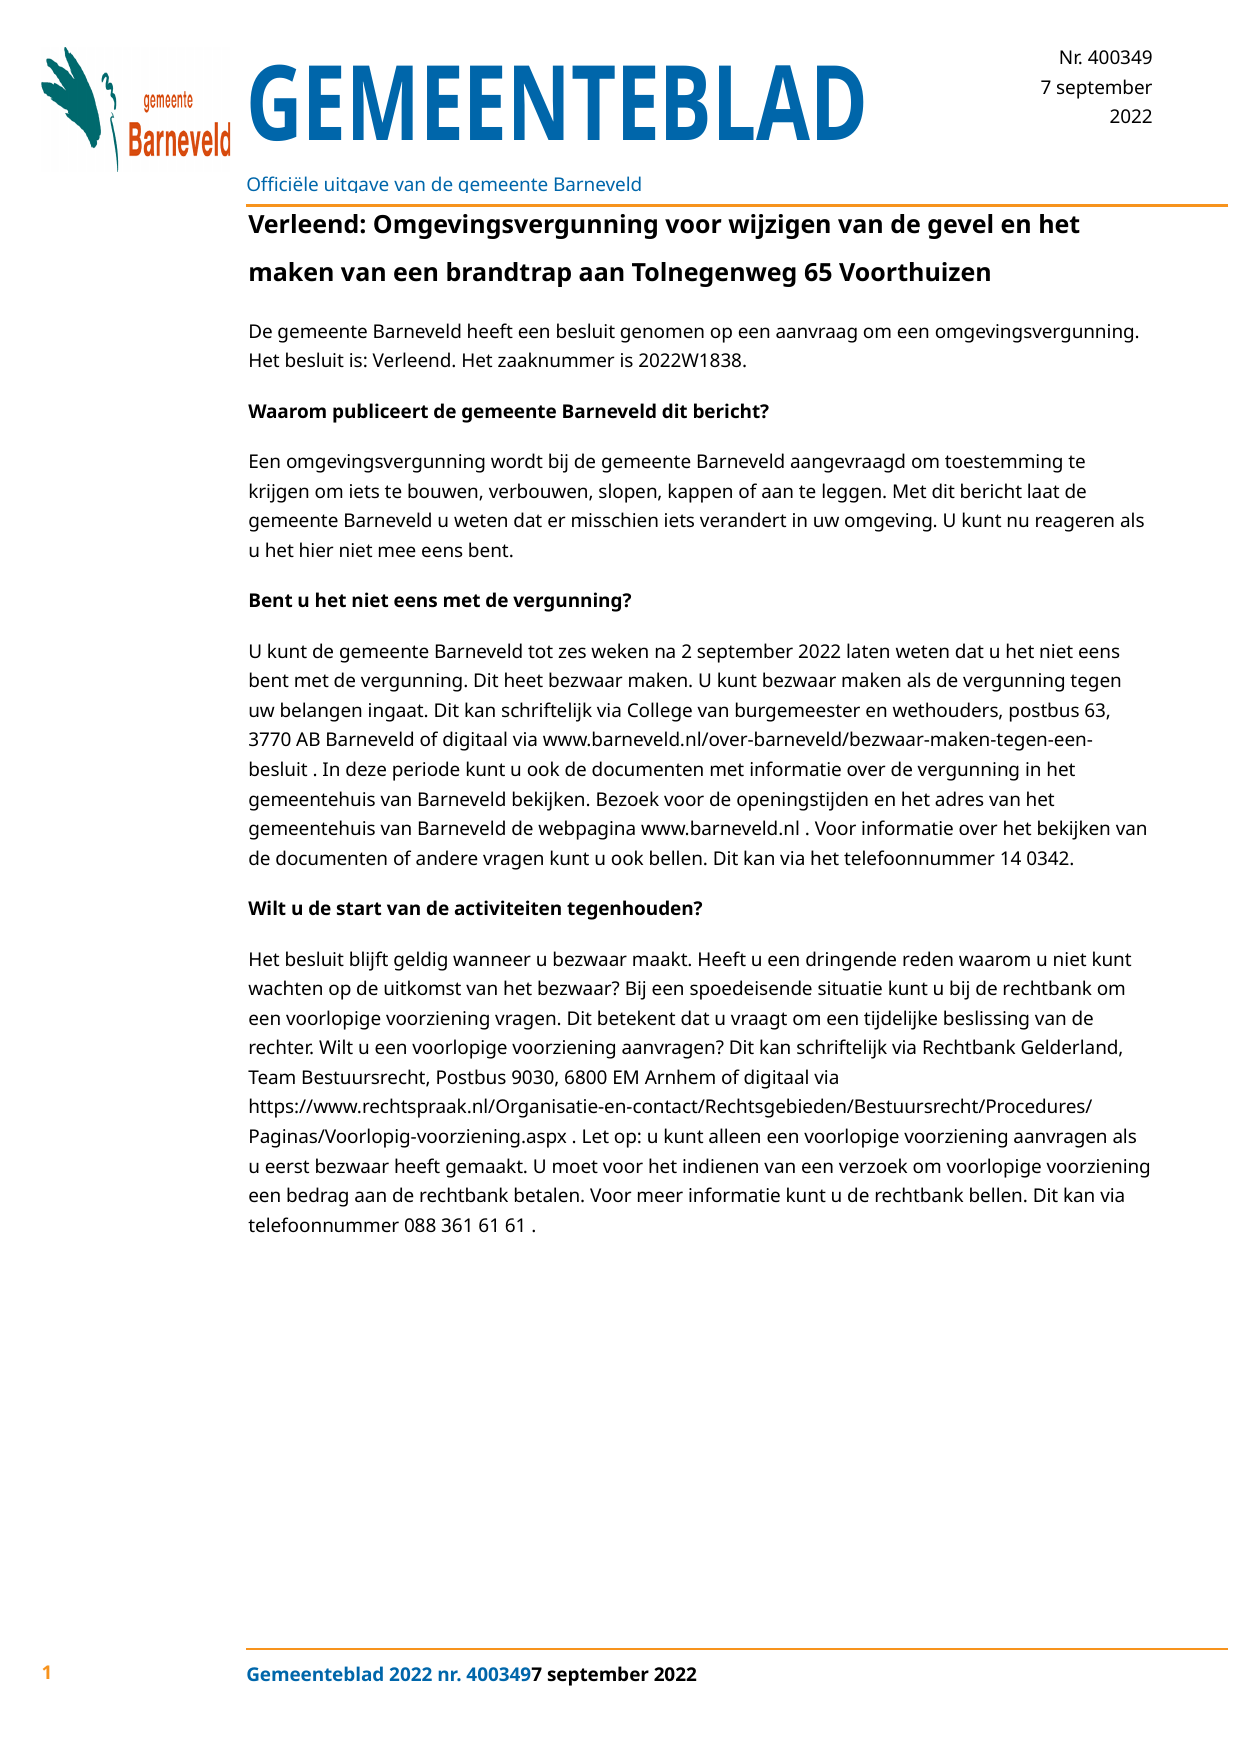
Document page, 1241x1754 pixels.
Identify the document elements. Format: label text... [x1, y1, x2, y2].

text U kunt de gemeente Barneveld tot zes weken na 2 september 2022 laten weten dat u het niet eens bent met de vergunning. Dit heet bezwaar maken. U kunt bezwaar maken als de vergunning tegen uw belangen ingaat. Dit kan schriftelijk via College van burgemeester en wethouders, postbus 63, 3770 AB Barneveld of digitaal via www.barneveld.nl/over-barneveld/bezwaar-maken-tegen-een-besluit . In deze periode kunt u ook de documenten met informatie over de vergunning in het gemeentehuis van Barneveld bekijken. Bezoek voor de openingstijden en het adres van het gemeentehuis van Barneveld de webpagina www.barneveld.nl . Voor informatie over het bekijken van de documenten of andere vragen kunt u ook bellen. Dit kan via het telefoonnummer 14 0342. [248, 638, 1152, 871]
text Wilt u de start van de activiteiten tegenhouden? [248, 895, 1152, 921]
text Het besluit blijft geldig wanneer u bezwaar maakt. Heeft u een dringende reden waarom u niet kunt wachten op de uitkomst van het bezwaar? Bij een spoedeisende situatie kunt u bij de rechtbank om een voorlopige voorziening vragen. Dit betekent dat u vraagt om een tijdelijke beslissing van de rechter. Wilt u een voorlopige voorziening aanvragen? Dit kan schriftelijk via Rechtbank Gelderland, Team Bestuursrecht, Postbus 9030, 6800 EM Arnhem of digitaal via https://www.rechtspraak.nl/Organisatie-en-contact/Rechtsgebieden/Bestuursrecht/Procedures/Paginas/Voorlopig-voorziening.aspx . Let op: u kunt alleen een voorlopige voorziening aanvragen als u eerst bezwaar heeft gemaakt. U moet voor het indienen van een verzoek om voorlopige voorziening een bedrag aan de rechtbank betalen. Voor meer informatie kunt u de rechtbank bellen. Dit kan via telefoonnummer 088 361 61 61 . [248, 946, 1152, 1238]
text Waarom publiceert de gemeente Barneveld dit bericht? [248, 398, 1152, 424]
text Bent u het niet eens met de vergunning? [248, 587, 1152, 613]
text Een omgevingsvergunning wordt bij de gemeente Barneveld aangevraagd om toestemming te krijgen om iets te bouwen, verbouwen, slopen, kappen of aan te leggen. Met dit bericht laat de gemeente Barneveld u weten dat er misschien iets verandert in uw omgeving. U kunt nu reageren als u het hier niet mee eens bent. [248, 448, 1152, 563]
text Verleend: Omgevingsvergunning voor wijzigen van de gevel en het maken van een brandtrap aan Tolnegenweg 65 Voorthuizen [248, 207, 1152, 288]
picture [41, 47, 231, 172]
text De gemeente Barneveld heeft een besluit genomen op een aanvraag om een omgevingsvergunning. Het besluit is: Verleend. Het zaaknummer is 2022W1838. [248, 318, 1152, 373]
